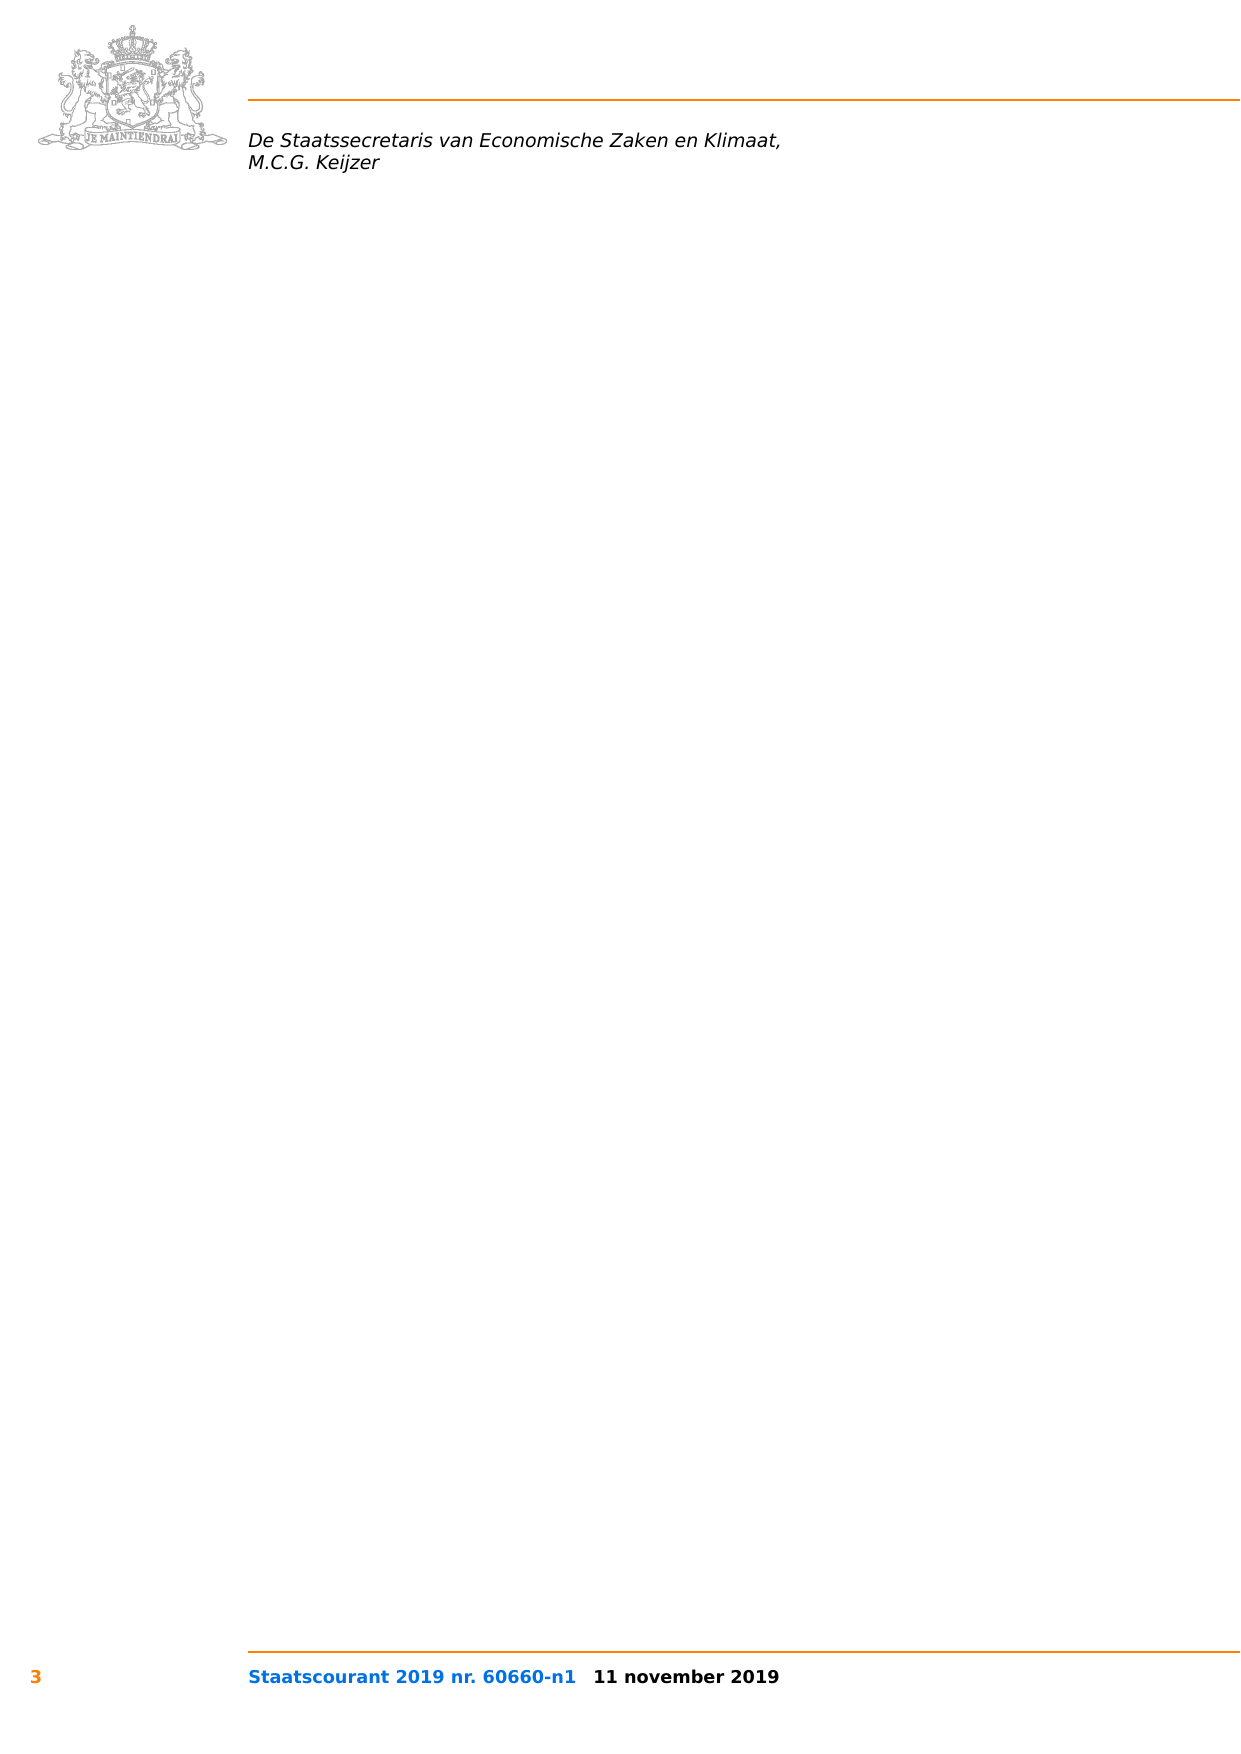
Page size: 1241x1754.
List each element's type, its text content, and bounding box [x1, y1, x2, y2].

picture [38, 25, 227, 150]
text De Staatssecretaris van Economische Zaken en Klimaat, M.C.G. Keijzer [248, 130, 1163, 174]
